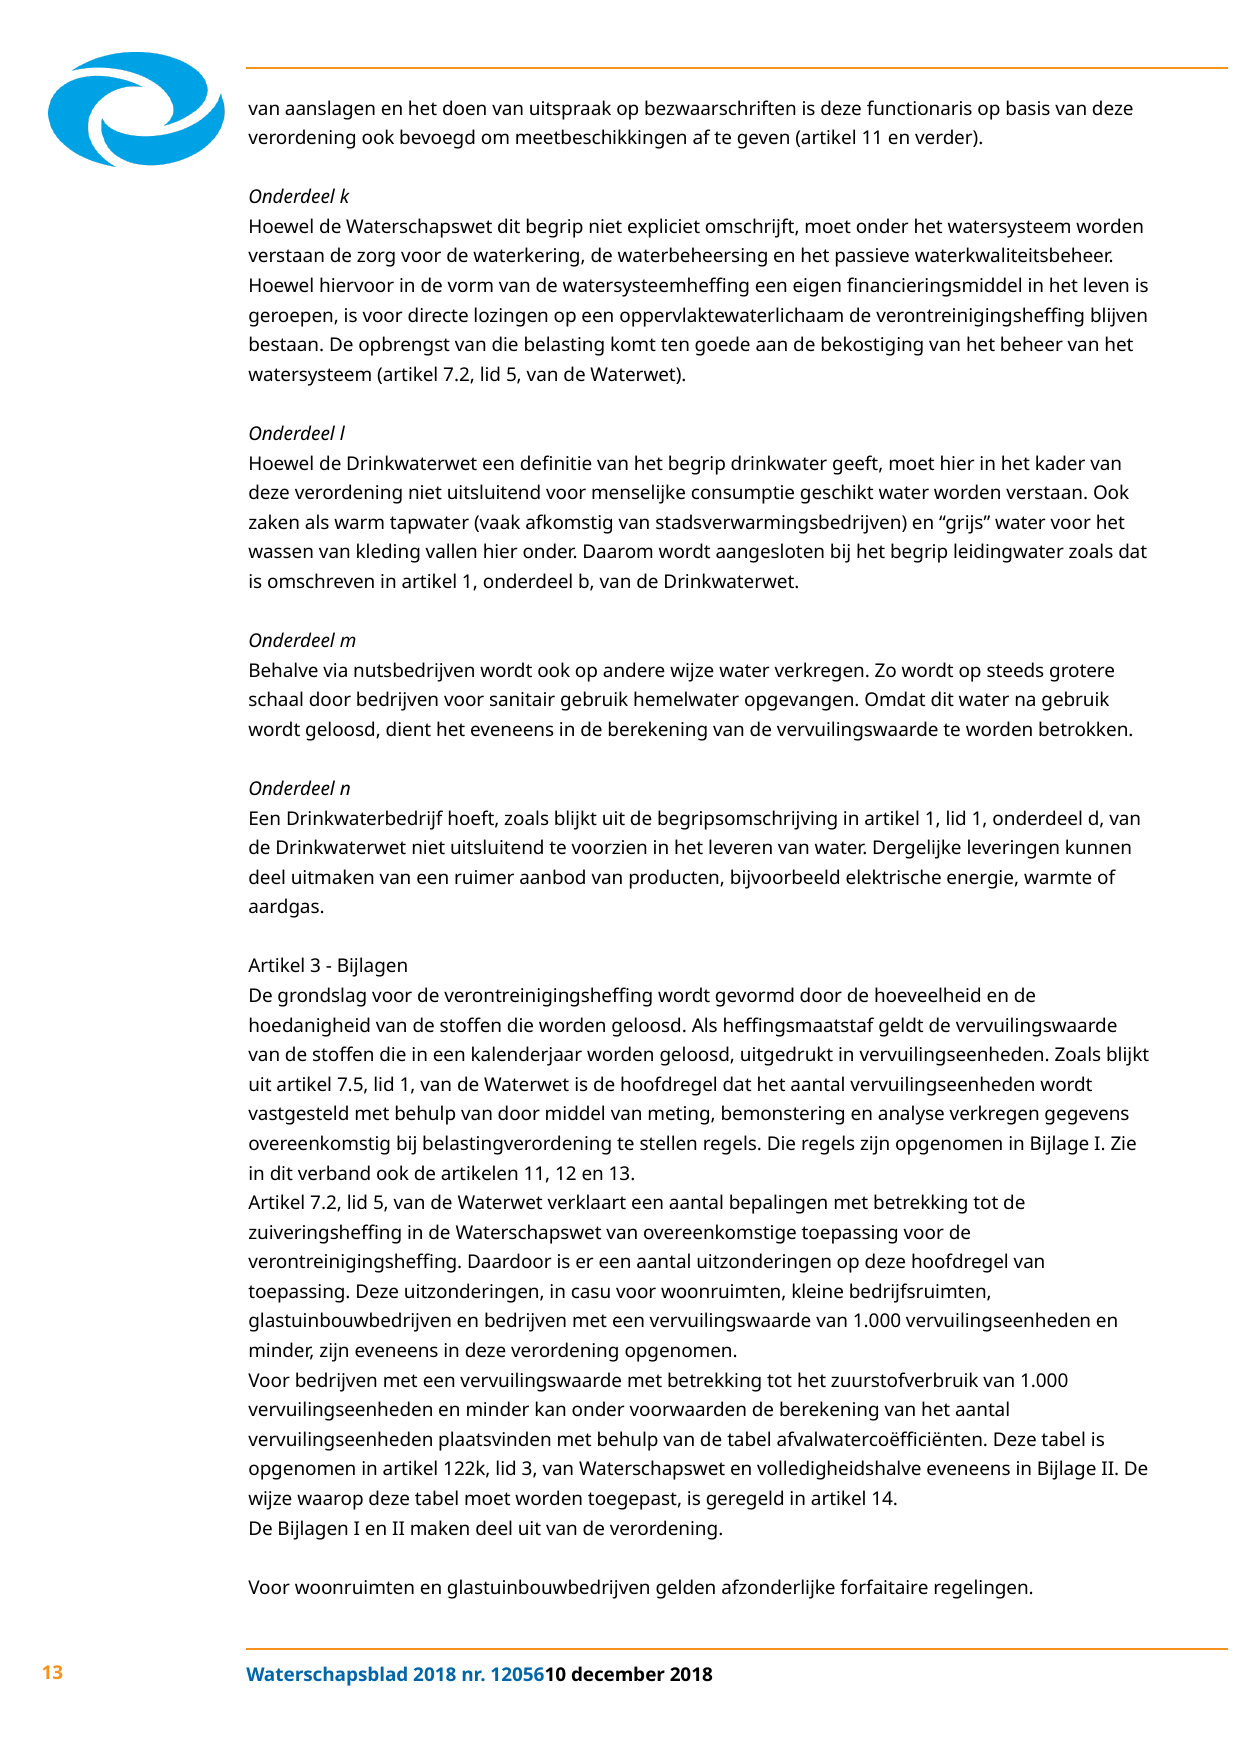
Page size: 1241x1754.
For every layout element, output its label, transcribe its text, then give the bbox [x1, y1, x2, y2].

text Artikel 7.2, lid 5, van de Waterwet verklaart een aantal bepalingen met betrekking tot de zuiveringsheffing in de Waterschapswet van overeenkomstige toepassing voor de verontreinigingsheffing. Daardoor is er een aantal uitzonderingen op deze hoofdregel van toepassing. Deze uitzonderingen, in casu voor woonruimten, kleine bedrijfsruimten, glastuinbouwbedrijven en bedrijven met een vervuilingswaarde van 1.000 vervuilingseenheden en minder, zijn eveneens in deze verordening opgenomen. [248, 1189, 1152, 1363]
text Voor bedrijven met een vervuilingswaarde met betrekking tot het zuurstofverbruik van 1.000 vervuilingseenheden en minder kan onder voorwaarden de berekening van het aantal vervuilingseenheden plaatsvinden met behulp van de tabel afvalwatercoëfficiënten. Deze tabel is opgenomen in artikel 122k, lid 3, van Waterschapswet en volledigheidshalve eveneens in Bijlage II. De wijze waarop deze tabel moet worden toegepast, is geregeld in artikel 14. [248, 1367, 1152, 1511]
text De grondslag voor de verontreinigingsheffing wordt gevormd door de hoeveelheid en de hoedanigheid van de stoffen die worden geloosd. Als heffingsmaatstaf geldt de vervuilingswaarde van de stoffen die in een kalenderjaar worden geloosd, uitgedrukt in vervuilingseenheden. Zoals blijkt uit artikel 7.5, lid 1, van de Waterwet is de hoofdregel dat het aantal vervuilingseenheden wordt vastgesteld met behulp van door middel van meting, bemonstering en analyse verkregen gegevens overeenkomstig bij belastingverordening te stellen regels. Die regels zijn opgenomen in Bijlage I. Zie in dit verband ook de artikelen 11, 12 en 13. [248, 982, 1152, 1186]
text Onderdeel l [248, 420, 1152, 446]
text Hoewel de Waterschapswet dit begrip niet expliciet omschrijft, moet onder het watersysteem worden verstaan de zorg voor de waterkering, de waterbeheersing en het passieve waterkwaliteitsbeheer. Hoewel hiervoor in de vorm van de watersysteemheffing een eigen financieringsmiddel in het leven is geroepen, is voor directe lozingen op een oppervlaktewaterlichaam de verontreinigingsheffing blijven bestaan. De opbrengst van die belasting komt ten goede aan de bekostiging van het beheer van het watersysteem (artikel 7.2, lid 5, van de Waterwet). [248, 213, 1152, 387]
text Onderdeel n [248, 775, 1152, 801]
text Hoewel de Drinkwaterwet een definitie van het begrip drinkwater geeft, moet hier in het kader van deze verordening niet uitsluitend voor menselijke consumptie geschikt water worden verstaan. Ook zaken als warm tapwater (vaak afkomstig van stadsverwarmingsbedrijven) en “grijs” water voor het wassen van kleding vallen hier onder. Daarom wordt aangesloten bij het begrip leidingwater zoals dat is omschreven in artikel 1, onderdeel b, van de Drinkwaterwet. [248, 450, 1152, 594]
text Onderdeel m [248, 627, 1152, 653]
text De Bijlagen I en II maken deel uit van de verordening. [248, 1515, 1152, 1541]
text Een Drinkwaterbedrijf hoeft, zoals blijkt uit de begripsomschrijving in artikel 1, lid 1, onderdeel d, van de Drinkwaterwet niet uitsluitend te voorzien in het leveren van water. Dergelijke leveringen kunnen deel uitmaken van een ruimer aanbod van producten, bijvoorbeeld elektrische energie, warmte of aardgas. [248, 805, 1152, 919]
text Onderdeel k [248, 183, 1152, 209]
text Voor woonruimten en glastuinbouwbedrijven gelden afzonderlijke forfaitaire regelingen. [248, 1574, 1152, 1600]
text Artikel 3 - Bijlagen [248, 953, 1152, 978]
picture [41, 47, 231, 172]
text van aanslagen en het doen van uitspraak op bezwaarschriften is deze functionaris op basis van deze verordening ook bevoegd om meetbeschikkingen af te geven (artikel 11 en verder). [248, 95, 1152, 150]
text Behalve via nutsbedrijven wordt ook op andere wijze water verkregen. Zo wordt op steeds grotere schaal door bedrijven voor sanitair gebruik hemelwater opgevangen. Omdat dit water na gebruik wordt geloosd, dient het eveneens in de berekening van de vervuilingswaarde te worden betrokken. [248, 657, 1152, 742]
